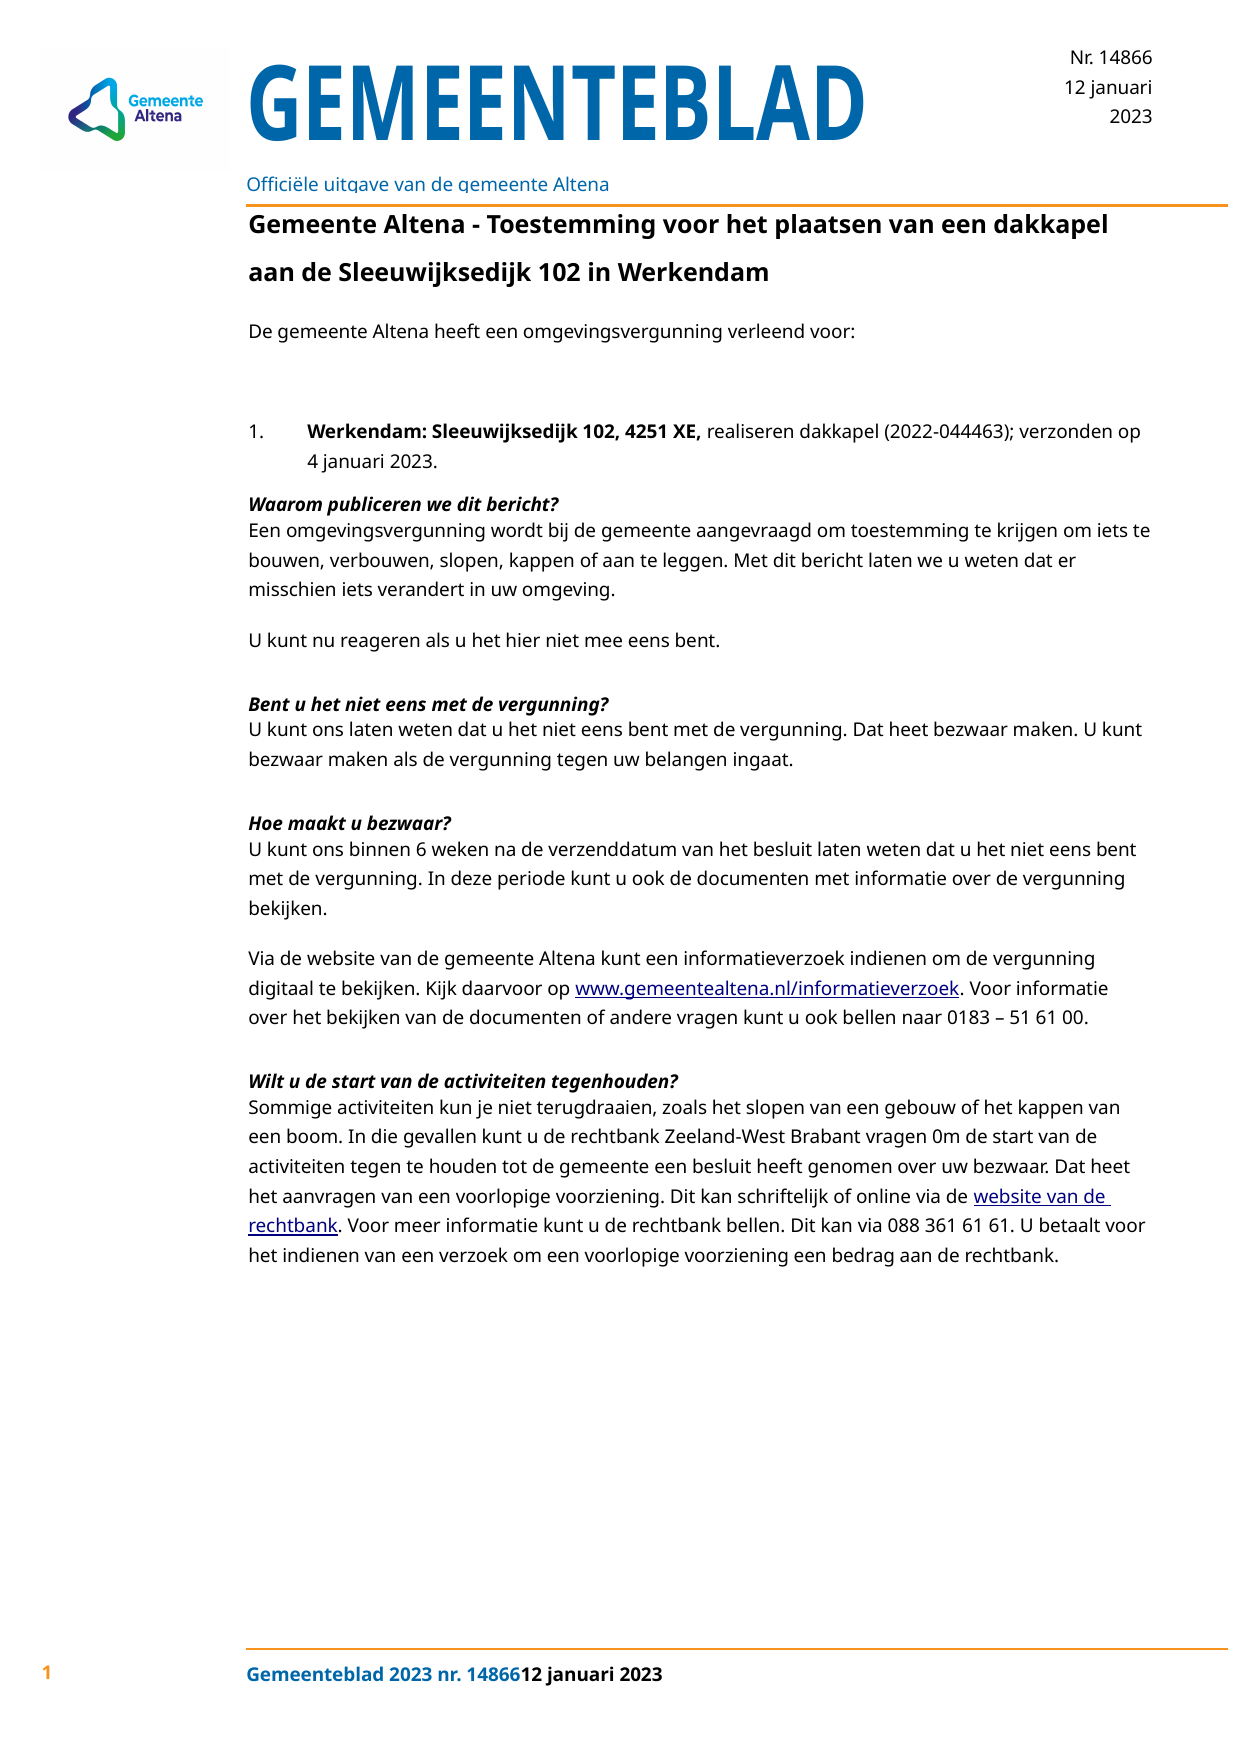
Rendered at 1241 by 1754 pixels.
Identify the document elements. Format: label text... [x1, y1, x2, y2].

text U kunt ons binnen 6 weken na de verzenddatum van het besluit laten weten dat u het niet eens bent met de vergunning. In deze periode kunt u ook de documenten met informatie over de vergunning bekijken. [248, 836, 1152, 921]
text Hoe maakt u bezwaar? [248, 810, 1152, 836]
text U kunt ons laten weten dat u het niet eens bent met de vergunning. Dat heet bezwaar maken. U kunt bezwaar maken als de vergunning tegen uw belangen ingaat. [248, 716, 1152, 772]
text Via de website van de gemeente Altena kunt een informatieverzoek indienen om de vergunning digitaal te bekijken. Kijk daarvoor op www.gemeentealtena.nl/informatieverzoek. Voor informatie over het bekijken van de documenten of andere vragen kunt u ook bellen naar 0183 – 51 61 00. [248, 945, 1152, 1030]
text De gemeente Altena heeft een omgevingsvergunning verleend voor: [248, 318, 1152, 344]
picture [41, 47, 231, 172]
list Werkendam: Sleeuwijksedijk 102, 4251 XE, realiseren dakkapel (2022-044463); verzonden op 4 januari 2023. [248, 419, 1152, 474]
text Waarom publiceren we dit bericht? [248, 491, 1152, 517]
text Bent u het niet eens met de vergunning? [248, 691, 1152, 716]
text Een omgevingsvergunning wordt bij de gemeente aangevraagd om toestemming te krijgen om iets te bouwen, verbouwen, slopen, kappen of aan te leggen. Met dit bericht laten we u weten dat er misschien iets verandert in uw omgeving. [248, 517, 1152, 602]
text Gemeente Altena - Toestemming voor het plaatsen van een dakkapel aan de Sleeuwijksedijk 102 in Werkendam [248, 207, 1152, 288]
text Wilt u de start van de activiteiten tegenhouden? [248, 1068, 1152, 1094]
text U kunt nu reageren als u het hier niet mee eens bent. [248, 627, 1152, 652]
text Sommige activiteiten kun je niet terugdraaien, zoals het slopen van een gebouw of het kappen van een boom. In die gevallen kunt u de rechtbank Zeeland-West Brabant vragen 0m de start van de activiteiten tegen te houden tot de gemeente een besluit heeft genomen over uw bezwaar. Dat heet het aanvragen van een voorlopige voorziening. Dit kan schriftelijk of online via de website van de rechtbank. Voor meer informatie kunt u de rechtbank bellen. Dit kan via 088 361 61 61. U betaalt voor het indienen van een verzoek om een voorlopige voorziening een bedrag aan de rechtbank. [248, 1094, 1152, 1268]
